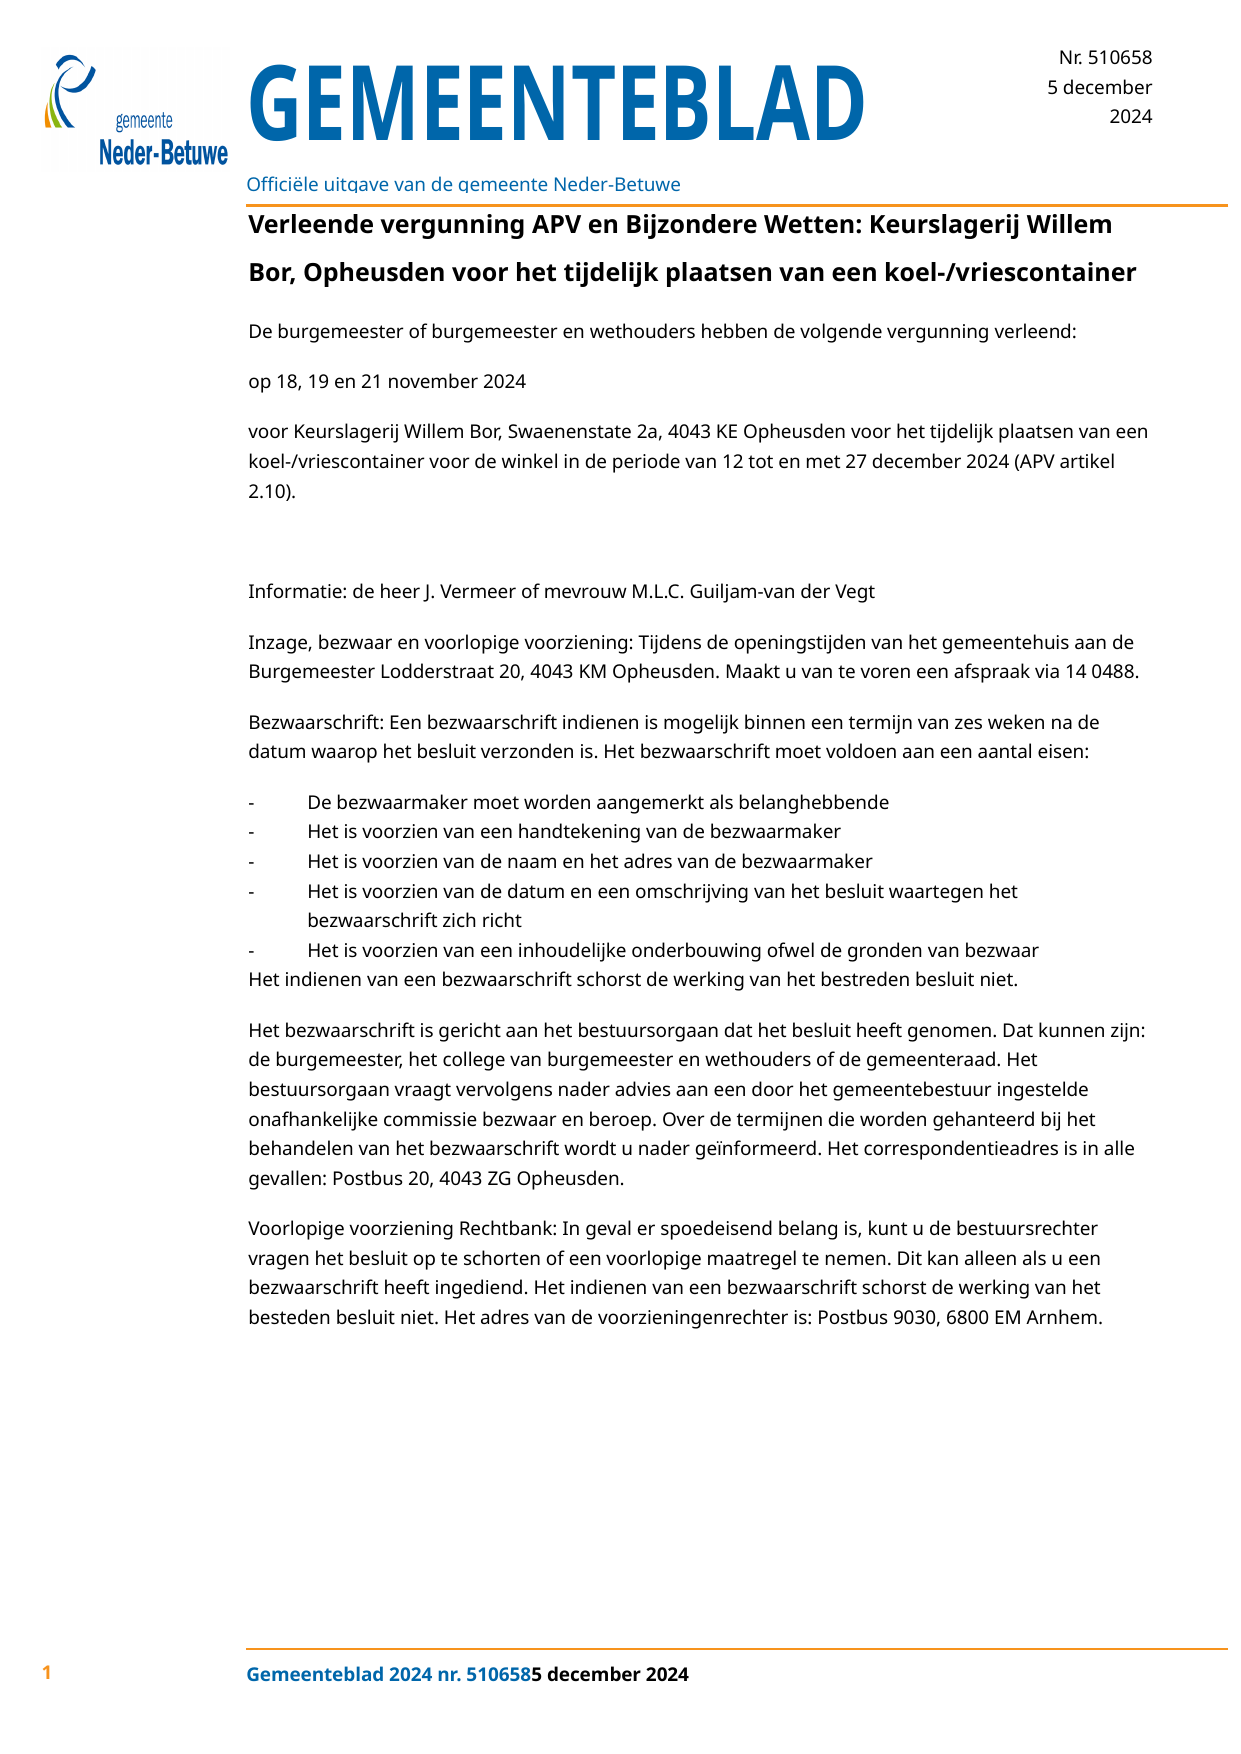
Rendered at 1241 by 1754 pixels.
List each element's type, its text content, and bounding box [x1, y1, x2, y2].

list De bezwaarmaker moet worden aangemerkt als belanghebbende [248, 789, 1152, 815]
text op 18, 19 en 21 november 2024 [248, 368, 1152, 394]
text Bezwaarschrift: Een bezwaarschrift indienen is mogelijk binnen een termijn van zes weken na de datum waarop het besluit verzonden is. Het bezwaarschrift moet voldoen aan een aantal eisen: [248, 709, 1152, 764]
text Inzage, bezwaar en voorlopige voorziening: Tijdens de openingstijden van het gemeentehuis aan de Burgemeester Lodderstraat 20, 4043 KM Opheusden. Maakt u van te voren een afspraak via 14 0488. [248, 629, 1152, 684]
text Verleende vergunning APV en Bijzondere Wetten: Keurslagerij Willem Bor, Opheusden voor het tijdelijk plaatsen van een koel-/vriescontainer [248, 207, 1152, 288]
list Het is voorzien van een inhoudelijke onderbouwing ofwel de gronden van bezwaar [248, 937, 1152, 963]
text Voorlopige voorziening Rechtbank: In geval er spoedeisend belang is, kunt u de bestuursrechter vragen het besluit op te schorten of een voorlopige maatregel te nemen. Dit kan alleen als u een bezwaarschrift heeft ingediend. Het indienen van een bezwaarschrift schorst de werking van het besteden besluit niet. Het adres van de voorzieningenrechter is: Postbus 9030, 6800 EM Arnhem. [248, 1215, 1152, 1330]
picture [41, 47, 231, 172]
list Het is voorzien van een handtekening van de bezwaarmaker [248, 819, 1152, 844]
list Het is voorzien van de datum en een omschrijving van het besluit waartegen het bezwaarschrift zich richt [248, 878, 1152, 933]
text voor Keurslagerij Willem Bor, Swaenenstate 2a, 4043 KE Opheusden voor het tijdelijk plaatsen van een koel-/vriescontainer voor de winkel in de periode van 12 tot en met 27 december 2024 (APV artikel 2.10). [248, 419, 1152, 504]
text Het indienen van een bezwaarschrift schorst de werking van het bestreden besluit niet. [248, 967, 1152, 992]
text Het bezwaarschrift is gericht aan het bestuursorgaan dat het besluit heeft genomen. Dat kunnen zijn: de burgemeester, het college van burgemeester en wethouders of de gemeenteraad. Het bestuursorgaan vraagt vervolgens nader advies aan een door het gemeentebestuur ingestelde onafhankelijke commissie bezwaar en beroep. Over de termijnen die worden gehanteerd bij het behandelen van het bezwaarschrift wordt u nader geïnformeerd. Het correspondentieadres is in alle gevallen: Postbus 20, 4043 ZG Opheusden. [248, 1017, 1152, 1191]
text Informatie: de heer J. Vermeer of mevrouw M.L.C. Guiljam-van der Vegt [248, 579, 1152, 604]
list Het is voorzien van de naam en het adres van de bezwaarmaker [248, 848, 1152, 874]
text De burgemeester of burgemeester en wethouders hebben de volgende vergunning verleend: [248, 318, 1152, 344]
